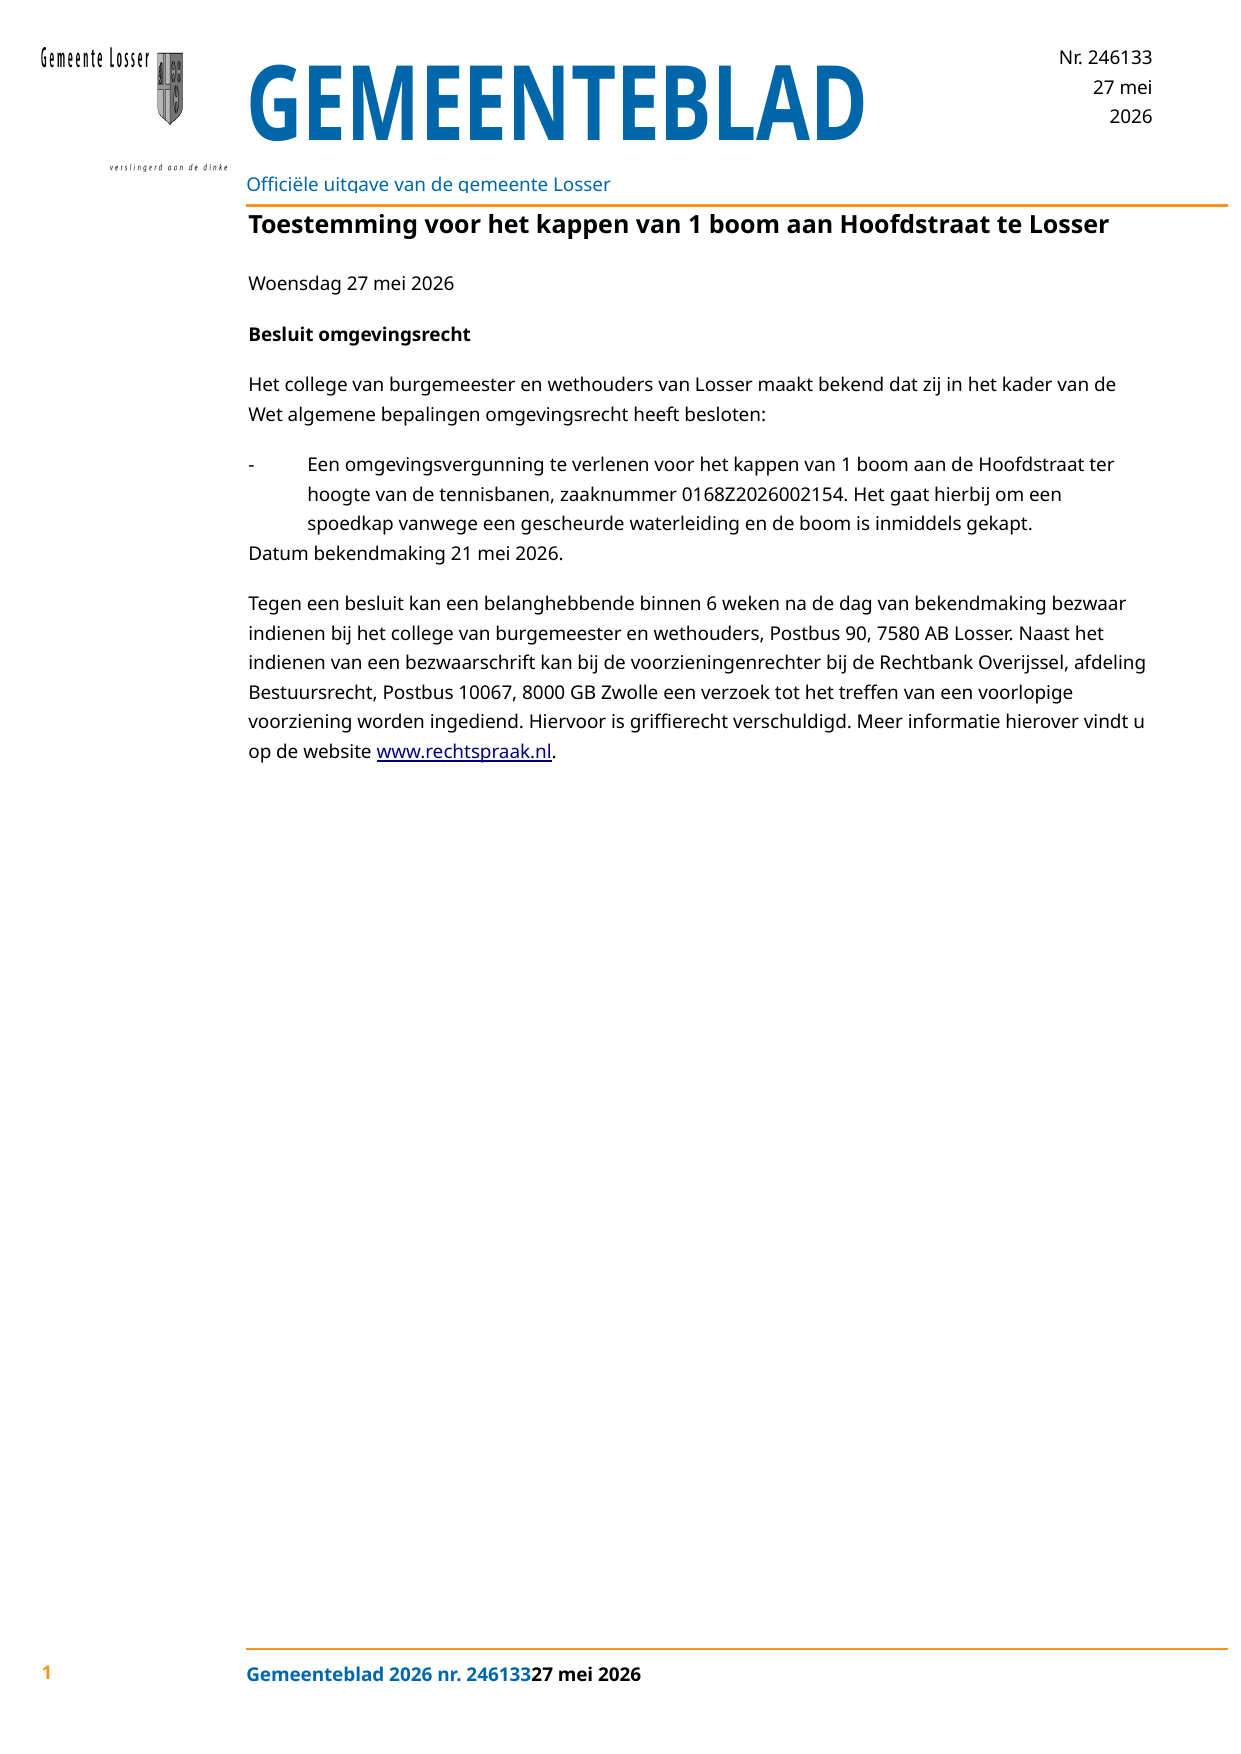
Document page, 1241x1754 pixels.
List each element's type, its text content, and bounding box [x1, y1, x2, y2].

list Een omgevingsvergunning te verlenen voor het kappen van 1 boom aan de Hoofdstraat ter hoogte van de tennisbanen, zaaknummer 0168Z2026002154. Het gaat hierbij om een spoedkap vanwege een gescheurde waterleiding en de boom is inmiddels gekapt. [248, 451, 1152, 536]
text Tegen een besluit kan een belanghebbende binnen 6 weken na de dag van bekendmaking bezwaar indienen bij het college van burgemeester en wethouders, Postbus 90, 7580 AB Losser. Naast het indienen van een bezwaarschrift kan bij de voorzieningenrechter bij de Rechtbank Overijssel, afdeling Bestuursrecht, Postbus 10067, 8000 GB Zwolle een verzoek tot het treffen van een voorlopige voorziening worden ingediend. Hiervoor is griffierecht verschuldigd. Meer informatie hierover vindt u op de website www.rechtspraak.nl. [248, 590, 1152, 764]
text Besluit omgevingsrecht [248, 321, 1152, 346]
text Het college van burgemeester en wethouders van Losser maakt bekend dat zij in het kader van de Wet algemene bepalingen omgevingsrecht heeft besloten: [248, 371, 1152, 426]
text Toestemming voor het kappen van 1 boom aan Hoofdstraat te Losser [248, 207, 1152, 241]
text Datum bekendmaking 21 mei 2026. [248, 540, 1152, 566]
text Woensdag 27 mei 2026 [248, 270, 1152, 296]
picture [41, 47, 231, 172]
